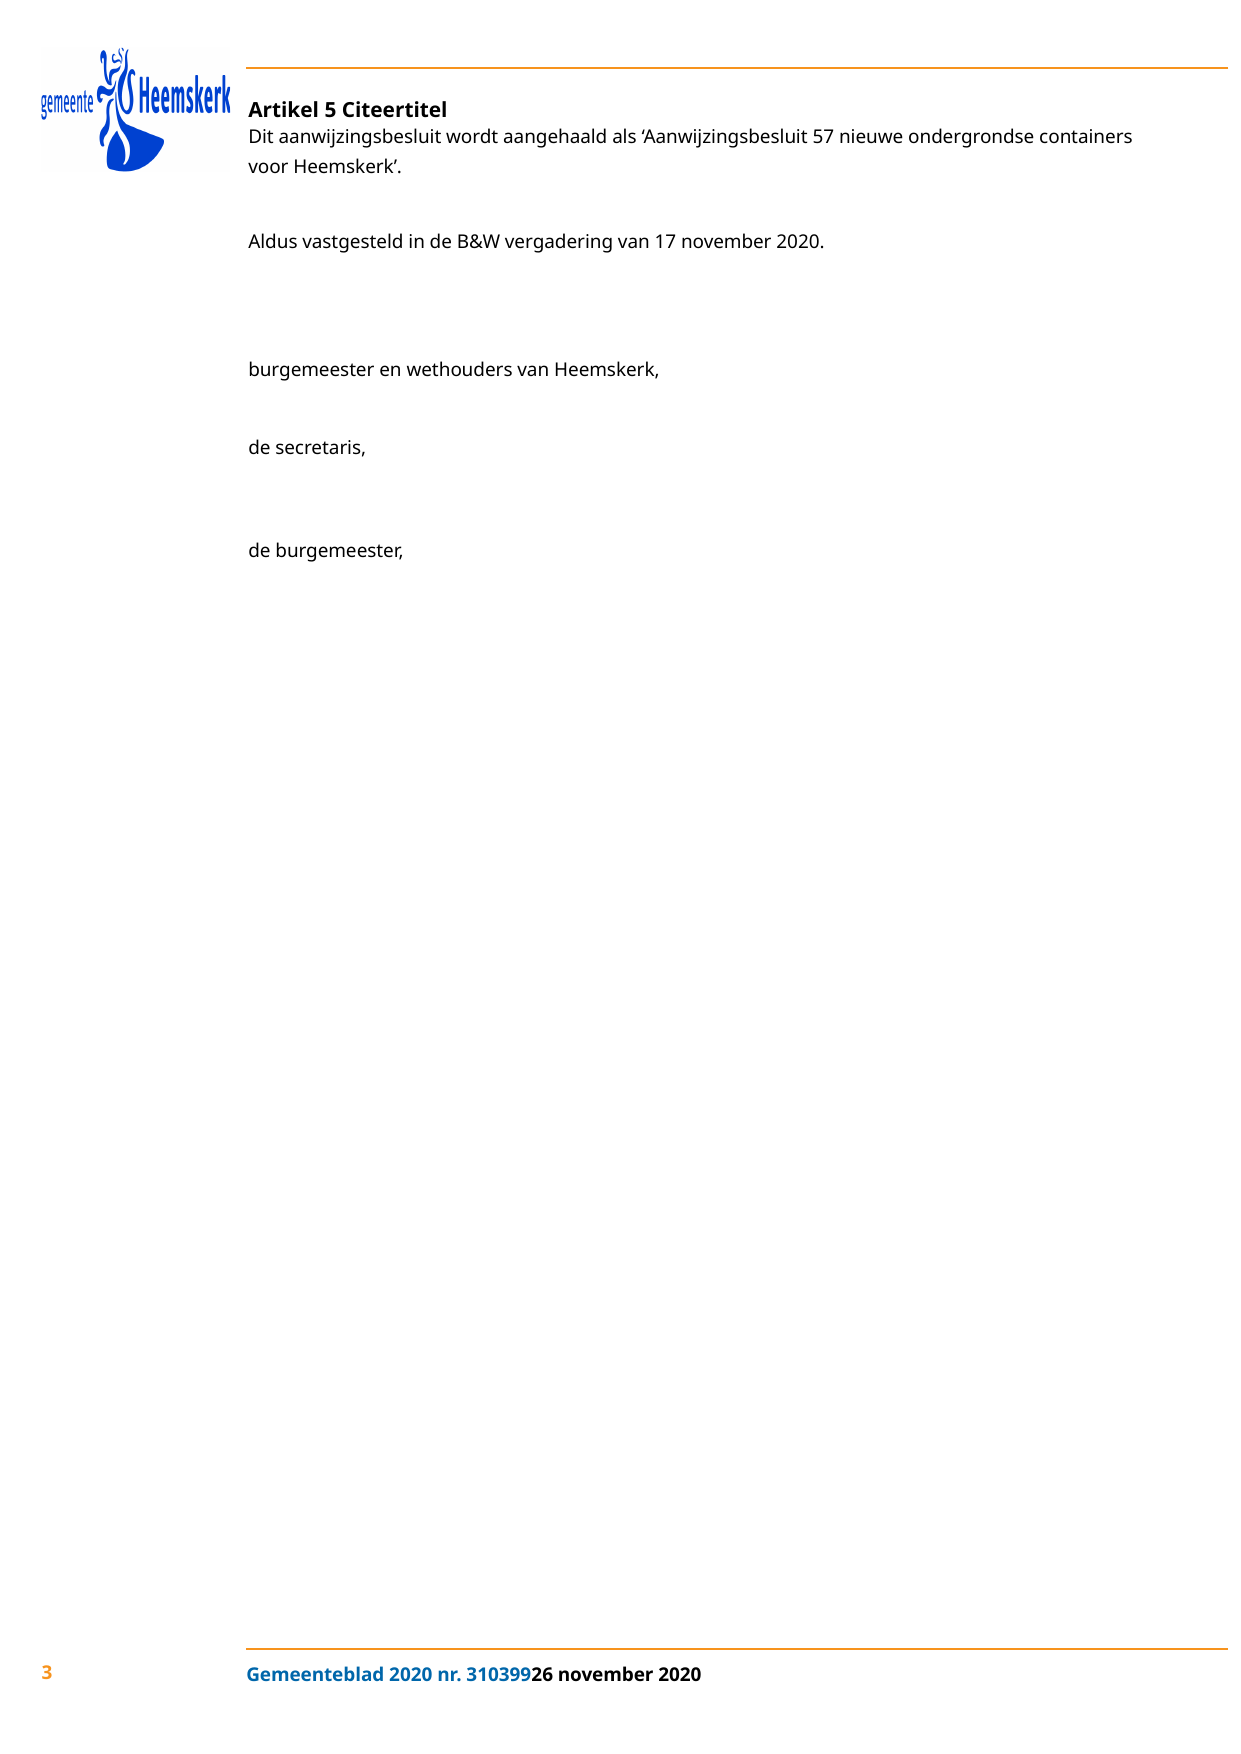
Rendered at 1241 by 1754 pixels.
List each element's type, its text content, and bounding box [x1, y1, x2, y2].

picture [41, 47, 231, 172]
text Artikel 5 Citeertitel [248, 95, 1152, 123]
text Aldus vastgesteld in de B&W vergadering van 17 november 2020. [248, 228, 1152, 254]
text de burgemeester, [248, 537, 1152, 562]
text burgemeester en wethouders van Heemskerk, [248, 357, 1152, 382]
text de secretaris, [248, 434, 1152, 459]
text Dit aanwijzingsbesluit wordt aangehaald als ‘Aanwijzingsbesluit 57 nieuwe ondergrondse containers voor Heemskerk’. [248, 123, 1152, 178]
